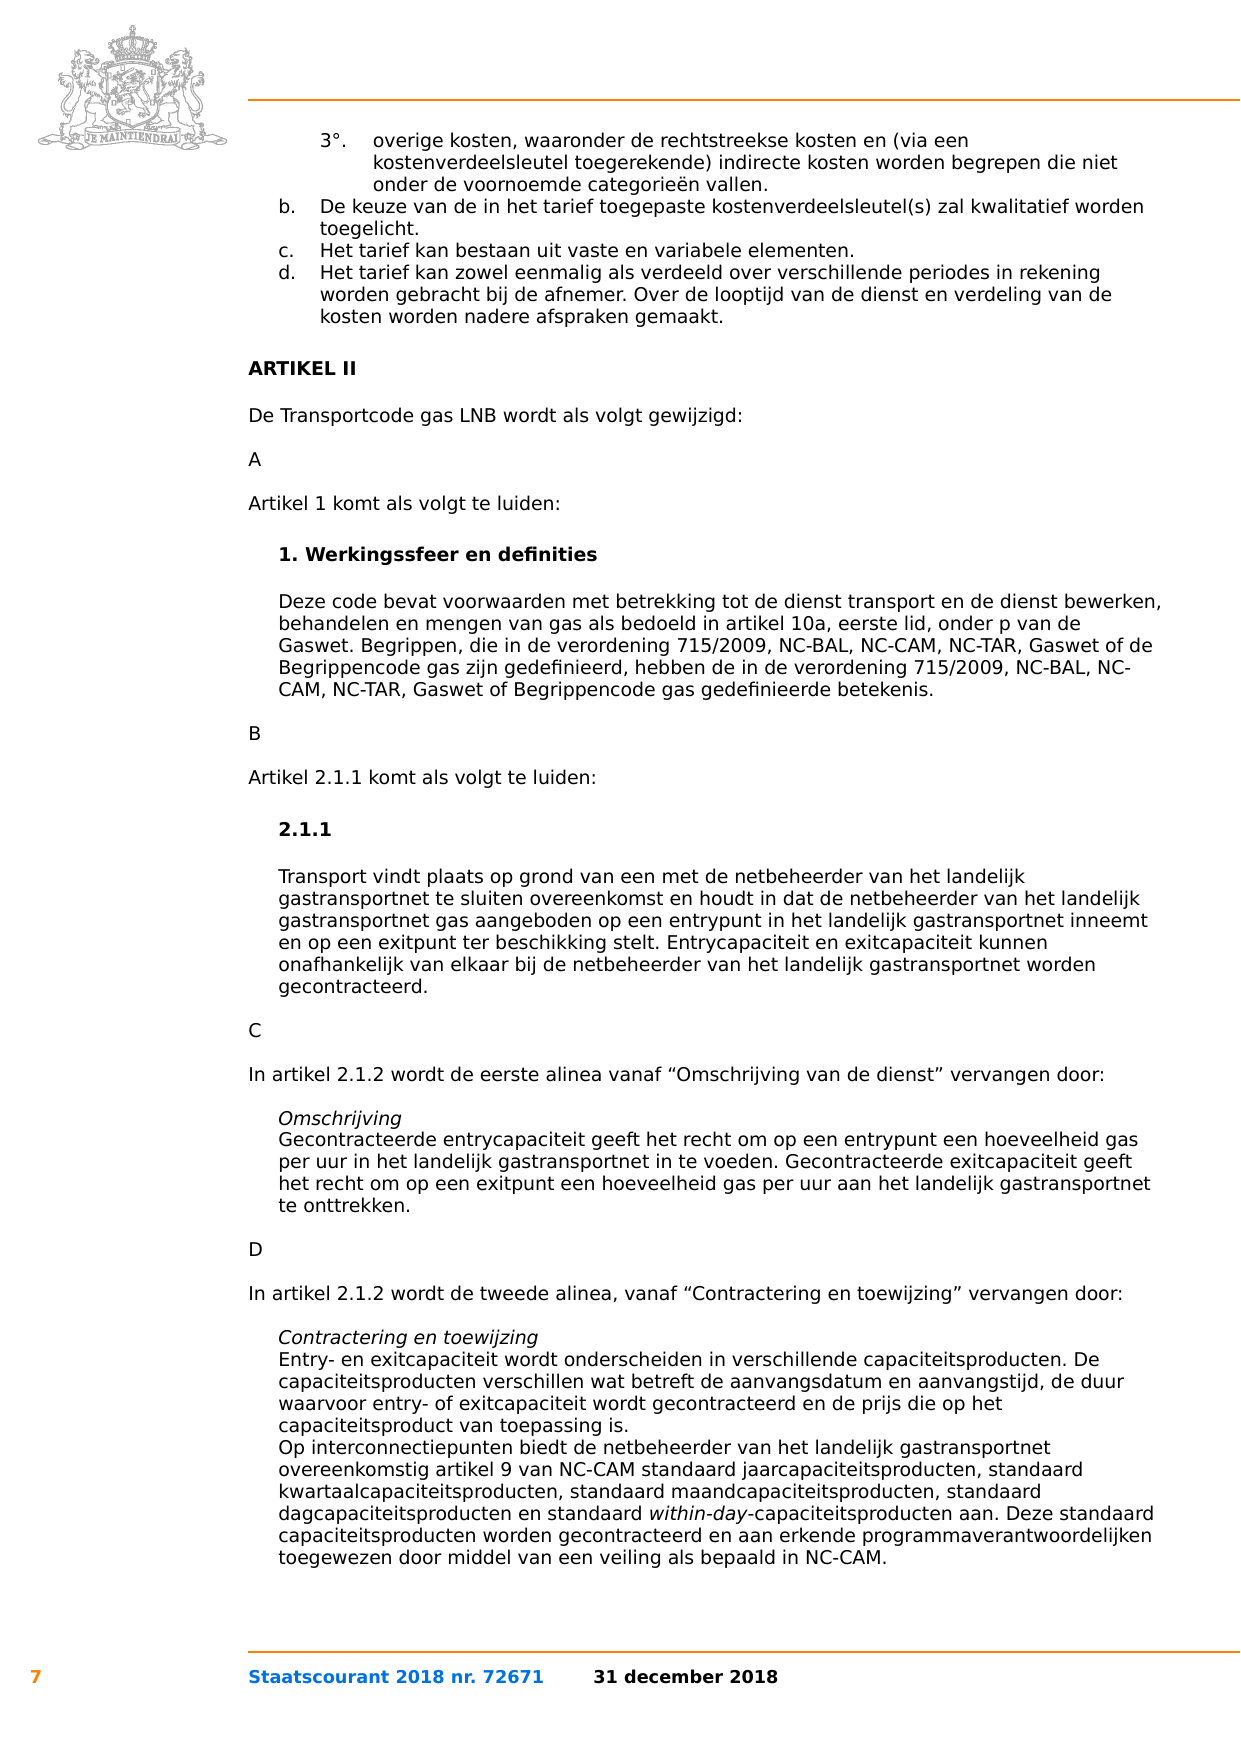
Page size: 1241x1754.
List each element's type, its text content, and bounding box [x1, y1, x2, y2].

text D [248, 1239, 1163, 1261]
picture [38, 25, 227, 150]
subtitle 2.1.1 [278, 819, 1163, 841]
text C [248, 1020, 1163, 1042]
subtitle Contractering en toewijzing [278, 1327, 1163, 1349]
text Gecontracteerde entrycapaciteit geeft het recht om op een entrypunt een hoeveelheid gas per uur in het landelijk gastransportnet in te voeden. Gecontracteerde exitcapaciteit geeft het recht om op een exitpunt een hoeveelheid gas per uur aan het landelijk gastransportnet te onttrekken. [278, 1129, 1163, 1217]
text B [248, 723, 1163, 745]
subtitle ARTIKEL II [248, 358, 1163, 380]
subtitle 1. Werkingssfeer en definities [278, 544, 1163, 566]
text Artikel 2.1.1 komt als volgt te luiden: [248, 767, 1163, 789]
text In artikel 2.1.2 wordt de eerste alinea vanaf “Omschrijving van de dienst” vervangen door: [248, 1063, 1163, 1086]
text b. De keuze van de in het tarief toegepaste kostenverdeelsleutel(s) zal kwalitatief worden toegelicht. [278, 196, 1163, 240]
text Transport vindt plaats op grond van een met de netbeheerder van het landelijk gastransportnet te sluiten overeenkomst en houdt in dat de netbeheerder van het landelijk gastransportnet gas aangeboden op een entrypunt in het landelijk gastransportnet inneemt en op een exitpunt ter beschikking stelt. Entrycapaciteit en exitcapaciteit kunnen onafhankelijk van elkaar bij de netbeheerder van het landelijk gastransportnet worden gecontracteerd. [278, 866, 1163, 998]
text Op interconnectiepunten biedt de netbeheerder van het landelijk gastransportnet overeenkomstig artikel 9 van NC-CAM standaard jaarcapaciteitsproducten, standaard kwartaalcapaciteitsproducten, standaard maandcapaciteitsproducten, standaard dagcapaciteitsproducten en standaard within-day-capaciteitsproducten aan. Deze standaard capaciteitsproducten worden gecontracteerd en aan erkende programmaverantwoordelijken toegewezen door middel van een veiling als bepaald in NC-CAM. [278, 1437, 1163, 1569]
text A [248, 448, 1163, 471]
text Entry- en exitcapaciteit wordt onderscheiden in verschillende capaciteitsproducten. De capaciteitsproducten verschillen wat betreft de aanvangsdatum en aanvangstijd, de duur waarvoor entry- of exitcapaciteit wordt gecontracteerd en de prijs die op het capaciteitsproduct van toepassing is. [278, 1349, 1163, 1437]
text De Transportcode gas LNB wordt als volgt gewijzigd: [248, 405, 1163, 427]
text In artikel 2.1.2 wordt de tweede alinea, vanaf “Contractering en toewijzing” vervangen door: [248, 1283, 1163, 1305]
text d. Het tarief kan zowel eenmalig als verdeeld over verschillende periodes in rekening worden gebracht bij de afnemer. Over de looptijd van de dienst en verdeling van de kosten worden nadere afspraken gemaakt. [278, 262, 1163, 328]
subtitle Omschrijving [278, 1107, 1163, 1129]
text Artikel 1 komt als volgt te luiden: [248, 492, 1163, 514]
text Deze code bevat voorwaarden met betrekking tot de dienst transport en de dienst bewerken, behandelen en mengen van gas als bedoeld in artikel 10a, eerste lid, onder p van de Gaswet. Begrippen, die in de verordening 715/2009, NC-BAL, NC-CAM, NC-TAR, Gaswet of de Begrippencode gas zijn gedefinieerd, hebben de in de verordening 715/2009, NC-BAL, NC-CAM, NC-TAR, Gaswet of Begrippencode gas gedefinieerde betekenis. [278, 591, 1163, 701]
text 3°. overige kosten, waaronder de rechtstreekse kosten en (via een kostenverdeelsleutel toegerekende) indirecte kosten worden begrepen die niet onder de voornoemde categorieën vallen. [319, 130, 1163, 196]
text c. Het tarief kan bestaan uit vaste en variabele elementen. [278, 240, 1163, 262]
